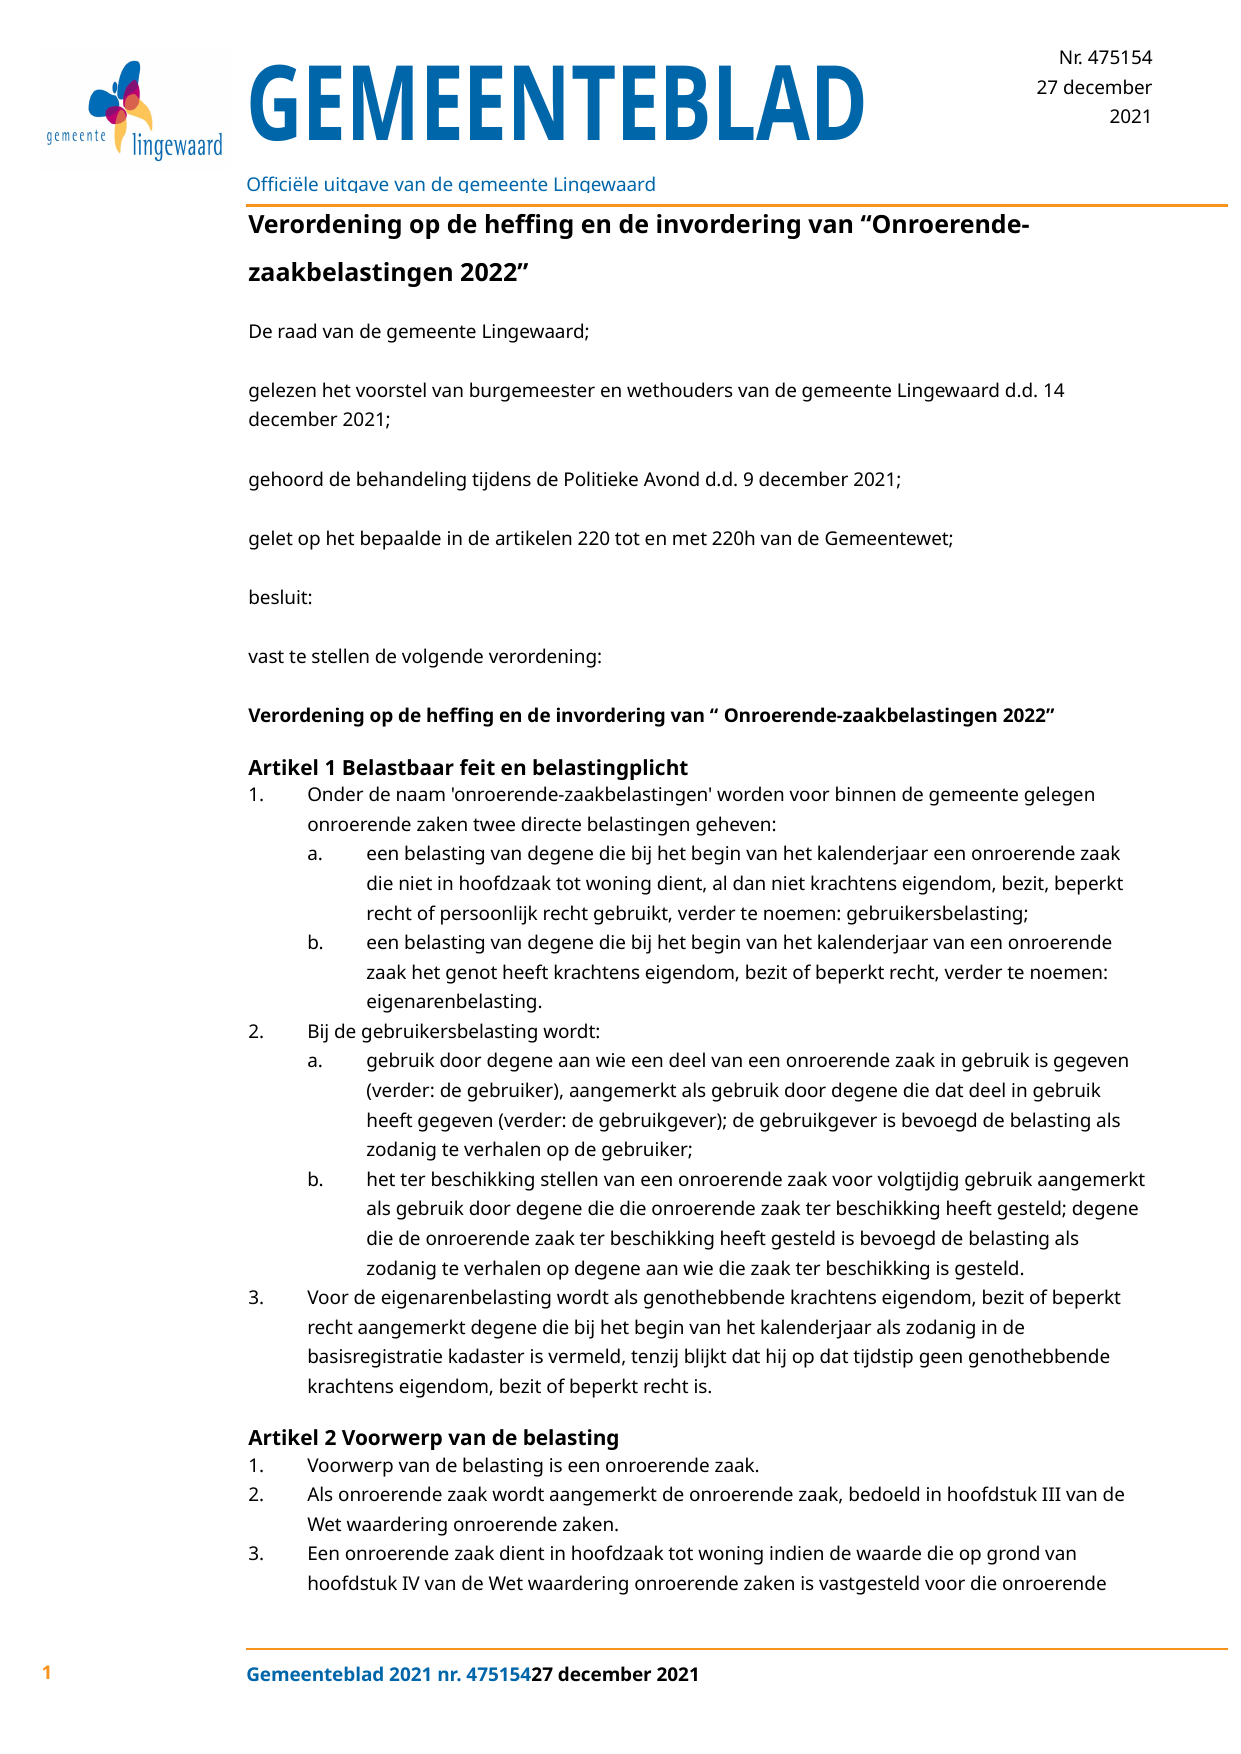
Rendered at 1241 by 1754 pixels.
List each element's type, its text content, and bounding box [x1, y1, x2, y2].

text gelet op het bepaalde in de artikelen 220 tot en met 220h van de Gemeentewet; [248, 525, 1152, 551]
text Verordening op de heffing en de invordering van “Onroerende-zaakbelastingen 2022” [248, 207, 1152, 288]
text besluit: [248, 584, 1152, 610]
list Voor de eigenarenbelasting wordt als genothebbende krachtens eigendom, bezit of beperkt recht aangemerkt degene die bij het begin van het kalenderjaar als zodanig in de basisregistratie kadaster is vermeld, tenzij blijkt dat hij op dat tijdstip geen genothebbende krachtens eigendom, bezit of beperkt recht is. [248, 1284, 1152, 1399]
list gebruik door degene aan wie een deel van een onroerende zaak in gebruik is gegeven (verder: de gebruiker), aangemerkt als gebruik door degene die dat deel in gebruik heeft gegeven (verder: de gebruikgever); de gebruikgever is bevoegd de belasting als zodanig te verhalen op de gebruiker; [307, 1048, 1152, 1162]
list het ter beschikking stellen van een onroerende zaak voor volgtijdig gebruik aangemerkt als gebruik door degene die die onroerende zaak ter beschikking heeft gesteld; degene die de onroerende zaak ter beschikking heeft gesteld is bevoegd de belasting als zodanig te verhalen op degene aan wie die zaak ter beschikking is gesteld. [307, 1166, 1152, 1280]
list een belasting van degene die bij het begin van het kalenderjaar een onroerende zaak die niet in hoofdzaak tot woning dient, al dan niet krachtens eigendom, bezit, beperkt recht of persoonlijk recht gebruikt, verder te noemen: gebruikersbelasting; [307, 841, 1152, 925]
text De raad van de gemeente Lingewaard; [248, 318, 1152, 344]
list Voorwerp van de belasting is een onroerende zaak. [248, 1452, 1152, 1478]
text Verordening op de heffing en de invordering van “ Onroerende-zaakbelastingen 2022” [248, 702, 1152, 728]
text vast te stellen de volgende verordening: [248, 643, 1152, 669]
picture [41, 47, 231, 172]
list een belasting van degene die bij het begin van het kalenderjaar van een onroerende zaak het genot heeft krachtens eigendom, bezit of beperkt recht, verder te noemen: eigenarenbelasting. [307, 929, 1152, 1014]
list Onder de naam 'onroerende-zaakbelastingen' worden voor binnen de gemeente gelegen onroerende zaken twee directe belastingen geheven: [248, 781, 1152, 837]
text Artikel 2 Voorwerp van de belasting [248, 1423, 1152, 1452]
list Als onroerende zaak wordt aangemerkt de onroerende zaak, bedoeld in hoofdstuk III van de Wet waardering onroerende zaken. [248, 1481, 1152, 1537]
list Een onroerende zaak dient in hoofdzaak tot woning indien de waarde die op grond van hoofdstuk IV van de Wet waardering onroerende zaken is vastgesteld voor die onroerende [248, 1541, 1152, 1596]
list Bij de gebruikersbelasting wordt: [248, 1018, 1152, 1044]
text gelezen het voorstel van burgemeester en wethouders van de gemeente Lingewaard d.d. 14 december 2021; [248, 377, 1152, 432]
text Artikel 1 Belastbaar feit en belastingplicht [248, 753, 1152, 781]
text gehoord de behandeling tijdens de Politieke Avond d.d. 9 december 2021; [248, 466, 1152, 492]
